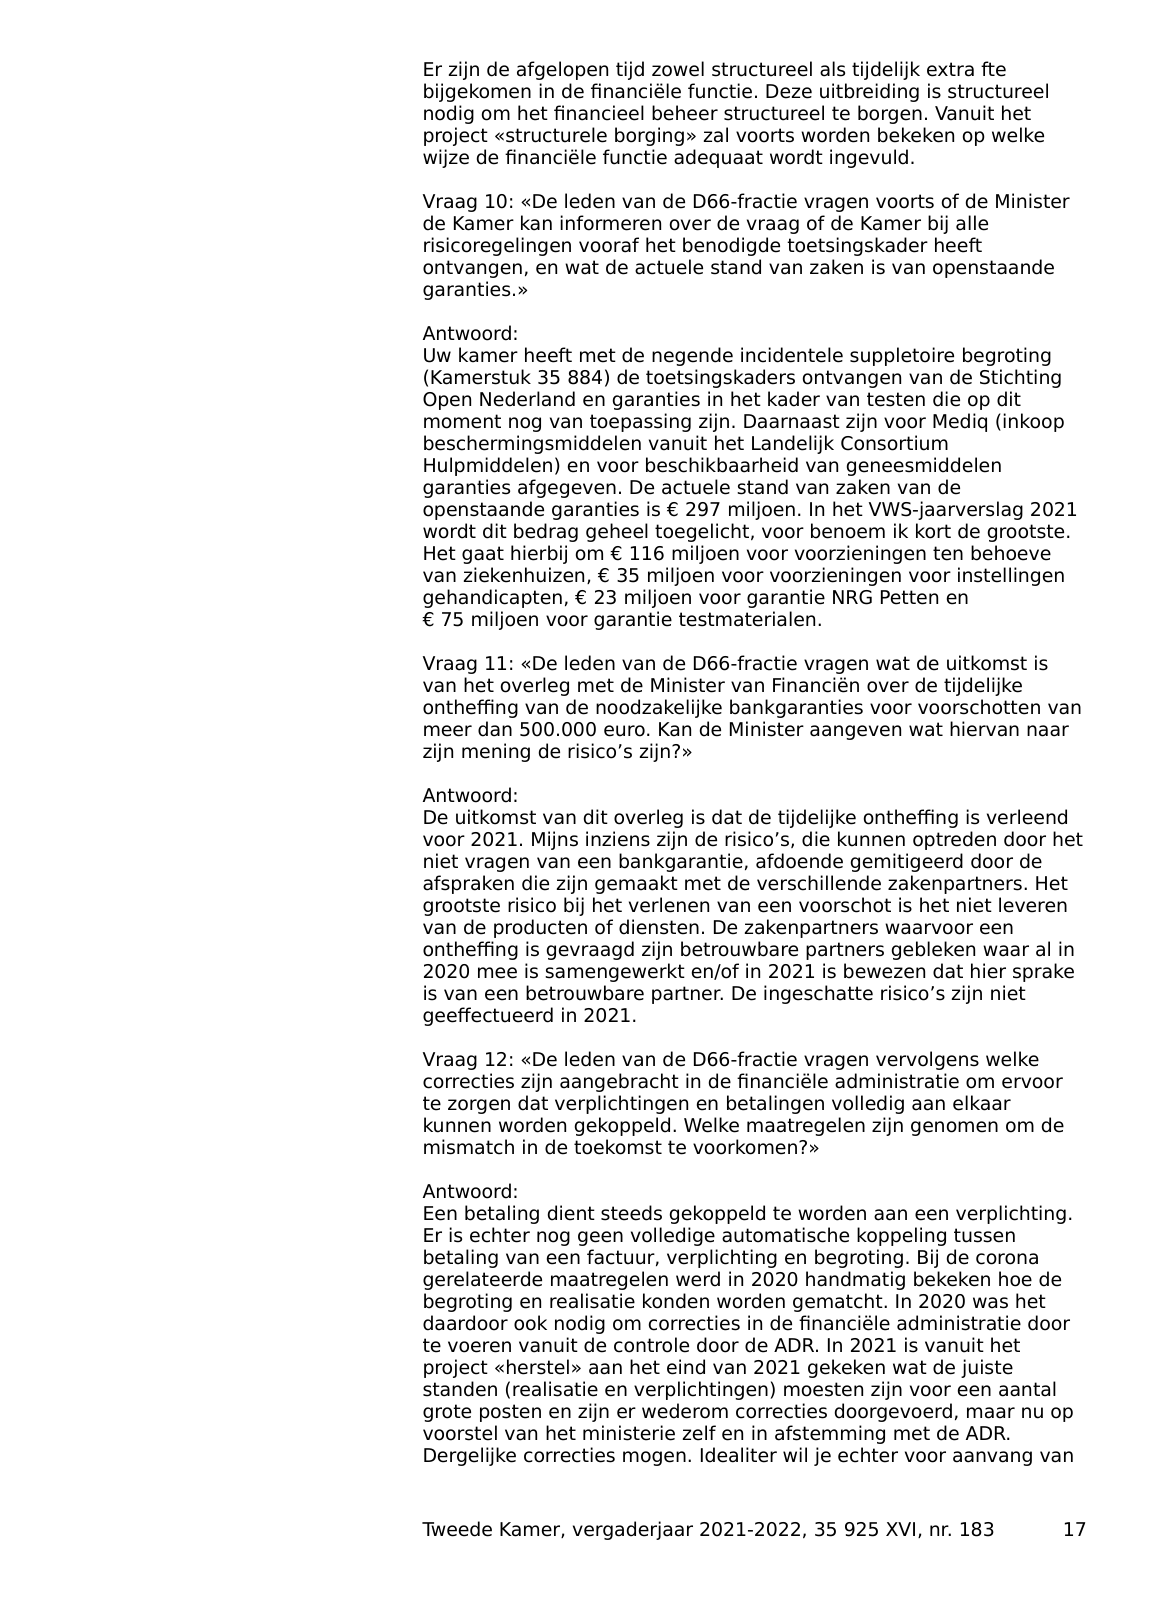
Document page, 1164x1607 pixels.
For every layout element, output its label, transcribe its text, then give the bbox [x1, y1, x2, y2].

text Antwoord: [422, 1181, 1087, 1203]
text Vraag 12: «De leden van de D66-fractie vragen vervolgens welke correcties zijn aangebracht in de financiële administratie om ervoor te zorgen dat verplichtingen en betalingen volledig aan elkaar kunnen worden gekoppeld. Welke maatregelen zijn genomen om de mismatch in de toekomst te voorkomen?» [422, 1049, 1087, 1159]
text De uitkomst van dit overleg is dat de tijdelijke ontheffing is verleend voor 2021. Mijns inziens zijn de risico’s, die kunnen optreden door het niet vragen van een bankgarantie, afdoende gemitigeerd door de afspraken die zijn gemaakt met de verschillende zakenpartners. Het grootste risico bij het verlenen van een voorschot is het niet leveren van de producten of diensten. De zakenpartners waarvoor een ontheffing is gevraagd zijn betrouwbare partners gebleken waar al in 2020 mee is samengewerkt en/of in 2021 is bewezen dat hier sprake is van een betrouwbare partner. De ingeschatte risico’s zijn niet geeffectueerd in 2021. [422, 807, 1087, 1027]
text Er zijn de afgelopen tijd zowel structureel als tijdelijk extra fte bijgekomen in de financiële functie. Deze uitbreiding is structureel nodig om het financieel beheer structureel te borgen. Vanuit het project «structurele borging» zal voorts worden bekeken op welke wijze de financiële functie adequaat wordt ingevuld. [422, 59, 1087, 169]
text Antwoord: [422, 785, 1087, 807]
text Vraag 10: «De leden van de D66-fractie vragen voorts of de Minister de Kamer kan informeren over de vraag of de Kamer bij alle risicoregelingen vooraf het benodigde toetsingskader heeft ontvangen, en wat de actuele stand van zaken is van openstaande garanties.» [422, 191, 1087, 301]
text Vraag 11: «De leden van de D66-fractie vragen wat de uitkomst is van het overleg met de Minister van Financiën over de tijdelijke ontheffing van de noodzakelijke bankgaranties voor voorschotten van meer dan 500.000 euro. Kan de Minister aangeven wat hiervan naar zijn mening de risico’s zijn?» [422, 653, 1087, 763]
text Een betaling dient steeds gekoppeld te worden aan een verplichting. Er is echter nog geen volledige automatische koppeling tussen betaling van een factuur, verplichting en begroting. Bij de corona gerelateerde maatregelen werd in 2020 handmatig bekeken hoe de begroting en realisatie konden worden gematcht. In 2020 was het daardoor ook nodig om correcties in de financiële administratie door te voeren vanuit de controle door de ADR. In 2021 is vanuit het project «herstel» aan het eind van 2021 gekeken wat de juiste standen (realisatie en verplichtingen) moesten zijn voor een aantal grote posten en zijn er wederom correcties doorgevoerd, maar nu op voorstel van het ministerie zelf en in afstemming met de ADR. Dergelijke correcties mogen. Idealiter wil je echter voor aanvang van [422, 1203, 1087, 1467]
text Uw kamer heeft met de negende incidentele suppletoire begroting (Kamerstuk 35 884) de toetsingskaders ontvangen van de Stichting Open Nederland en garanties in het kader van testen die op dit moment nog van toepassing zijn. Daarnaast zijn voor Mediq (inkoop beschermingsmiddelen vanuit het Landelijk Consortium Hulpmiddelen) en voor beschikbaarheid van geneesmiddelen garanties afgegeven. De actuele stand van zaken van de openstaande garanties is € 297 miljoen. In het VWS-jaarverslag 2021 wordt dit bedrag geheel toegelicht, voor benoem ik kort de grootste. Het gaat hierbij om € 116 miljoen voor voorzieningen ten behoeve van ziekenhuizen, € 35 miljoen voor voorzieningen voor instellingen gehandicapten, € 23 miljoen voor garantie NRG Petten en € 75 miljoen voor garantie testmaterialen. [422, 345, 1087, 631]
text Antwoord: [422, 323, 1087, 345]
